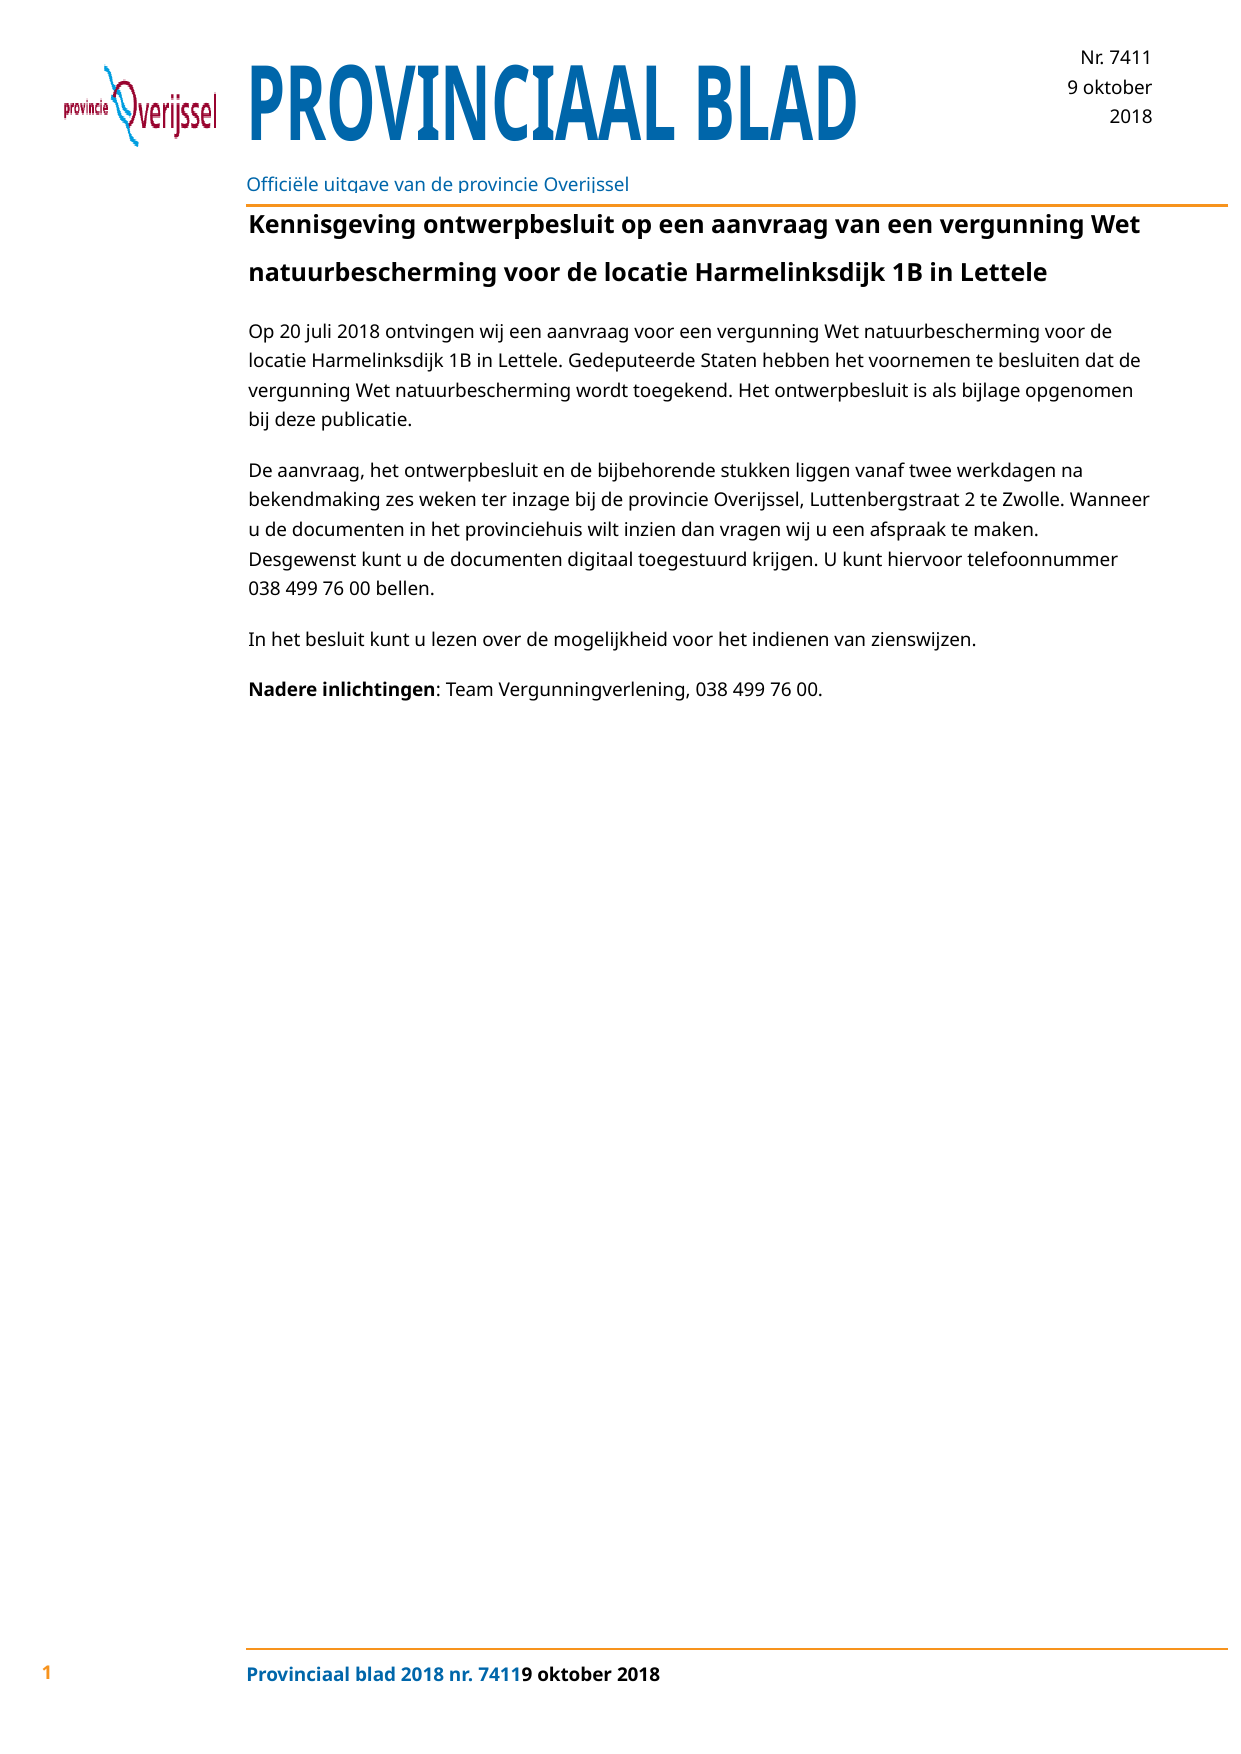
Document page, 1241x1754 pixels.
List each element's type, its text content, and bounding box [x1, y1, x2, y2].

text De aanvraag, het ontwerpbesluit en de bijbehorende stukken liggen vanaf twee werkdagen na bekendmaking zes weken ter inzage bij de provincie Overijssel, Luttenbergstraat 2 te Zwolle. Wanneer u de documenten in het provinciehuis wilt inzien dan vragen wij u een afspraak te maken. Desgewenst kunt u de documenten digitaal toegestuurd krijgen. U kunt hiervoor telefoonnummer 038 499 76 00 bellen. [248, 457, 1152, 601]
text Kennisgeving ontwerpbesluit op een aanvraag van een vergunning Wet natuurbescherming voor de locatie Harmelinksdijk 1B in Lettele [248, 207, 1152, 288]
text In het besluit kunt u lezen over de mogelijkheid voor het indienen van zienswijzen. [248, 626, 1152, 652]
text Nadere inlichtingen: Team Vergunningverlening, 038 499 76 00. [248, 676, 1152, 702]
text Op 20 juli 2018 ontvingen wij een aanvraag voor een vergunning Wet natuurbescherming voor de locatie Harmelinksdijk 1B in Lettele. Gedeputeerde Staten hebben het voornemen te besluiten dat de vergunning Wet natuurbescherming wordt toegekend. Het ontwerpbesluit is als bijlage opgenomen bij deze publicatie. [248, 318, 1152, 432]
picture [41, 47, 231, 172]
